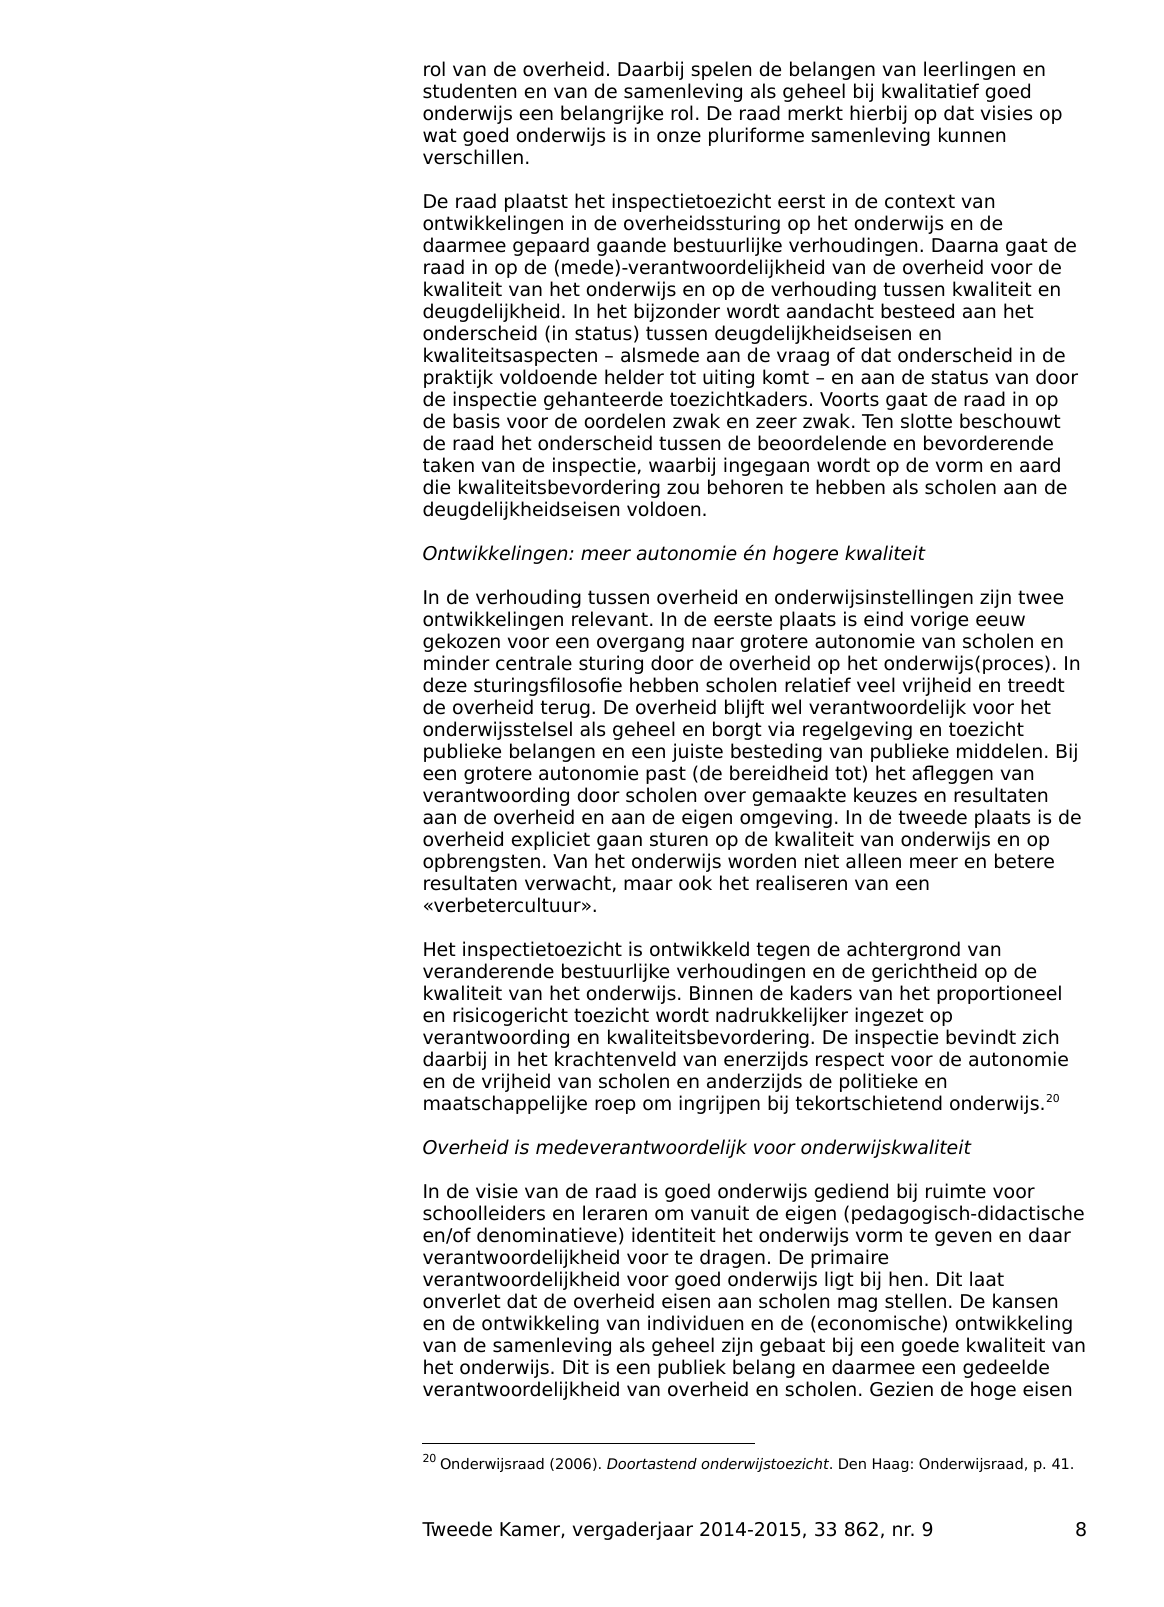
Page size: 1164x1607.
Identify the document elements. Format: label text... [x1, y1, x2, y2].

text rol van de overheid. Daarbij spelen de belangen van leerlingen en studenten en van de samenleving als geheel bij kwalitatief goed onderwijs een belangrijke rol. De raad merkt hierbij op dat visies op wat goed onderwijs is in onze pluriforme samenleving kunnen verschillen. [422, 59, 1087, 169]
text Onderwijsraad (2006). Doortastend onderwijstoezicht. Den Haag: Onderwijsraad, p. 41. [422, 1452, 1087, 1474]
text In de verhouding tussen overheid en onderwijsinstellingen zijn twee ontwikkelingen relevant. In de eerste plaats is eind vorige eeuw gekozen voor een overgang naar grotere autonomie van scholen en minder centrale sturing door de overheid op het onderwijs(proces). In deze sturingsfilosofie hebben scholen relatief veel vrijheid en treedt de overheid terug. De overheid blijft wel verantwoordelijk voor het onderwijsstelsel als geheel en borgt via regelgeving en toezicht publieke belangen en een juiste besteding van publieke middelen. Bij een grotere autonomie past (de bereidheid tot) het afleggen van verantwoording door scholen over gemaakte keuzes en resultaten aan de overheid en aan de eigen omgeving. In de tweede plaats is de overheid expliciet gaan sturen op de kwaliteit van onderwijs en op opbrengsten. Van het onderwijs worden niet alleen meer en betere resultaten verwacht, maar ook het realiseren van een «verbetercultuur». [422, 587, 1087, 917]
text Het inspectietoezicht is ontwikkeld tegen de achtergrond van veranderende bestuurlijke verhoudingen en de gerichtheid op de kwaliteit van het onderwijs. Binnen de kaders van het proportioneel en risicogericht toezicht wordt nadrukkelijker ingezet op verantwoording en kwaliteitsbevordering. De inspectie bevindt zich daarbij in het krachtenveld van enerzijds respect voor de autonomie en de vrijheid van scholen en anderzijds de politieke en maatschappelijke roep om ingrijpen bij tekortschietend onderwijs. [422, 939, 1087, 1115]
text In de visie van de raad is goed onderwijs gediend bij ruimte voor schoolleiders en leraren om vanuit de eigen (pedagogisch-didactische en/of denominatieve) identiteit het onderwijs vorm te geven en daar verantwoordelijkheid voor te dragen. De primaire verantwoordelijkheid voor goed onderwijs ligt bij hen. Dit laat onverlet dat de overheid eisen aan scholen mag stellen. De kansen en de ontwikkeling van individuen en de (economische) ontwikkeling van de samenleving als geheel zijn gebaat bij een goede kwaliteit van het onderwijs. Dit is een publiek belang en daarmee een gedeelde verantwoordelijkheid van overheid en scholen. Gezien de hoge eisen [422, 1181, 1087, 1401]
text De raad plaatst het inspectietoezicht eerst in de context van ontwikkelingen in de overheidssturing op het onderwijs en de daarmee gepaard gaande bestuurlijke verhoudingen. Daarna gaat de raad in op de (mede)-verantwoordelijkheid van de overheid voor de kwaliteit van het onderwijs en op de verhouding tussen kwaliteit en deugdelijkheid. In het bijzonder wordt aandacht besteed aan het onderscheid (in status) tussen deugdelijkheidseisen en kwaliteitsaspecten – alsmede aan de vraag of dat onderscheid in de praktijk voldoende helder tot uiting komt – en aan de status van door de inspectie gehanteerde toezichtkaders. Voorts gaat de raad in op de basis voor de oordelen zwak en zeer zwak. Ten slotte beschouwt de raad het onderscheid tussen de beoordelende en bevorderende taken van de inspectie, waarbij ingegaan wordt op de vorm en aard die kwaliteitsbevordering zou behoren te hebben als scholen aan de deugdelijkheidseisen voldoen. [422, 191, 1087, 521]
subtitle Ontwikkelingen: meer autonomie én hogere kwaliteit [422, 543, 1087, 565]
subtitle Overheid is medeverantwoordelijk voor onderwijskwaliteit [422, 1137, 1087, 1159]
